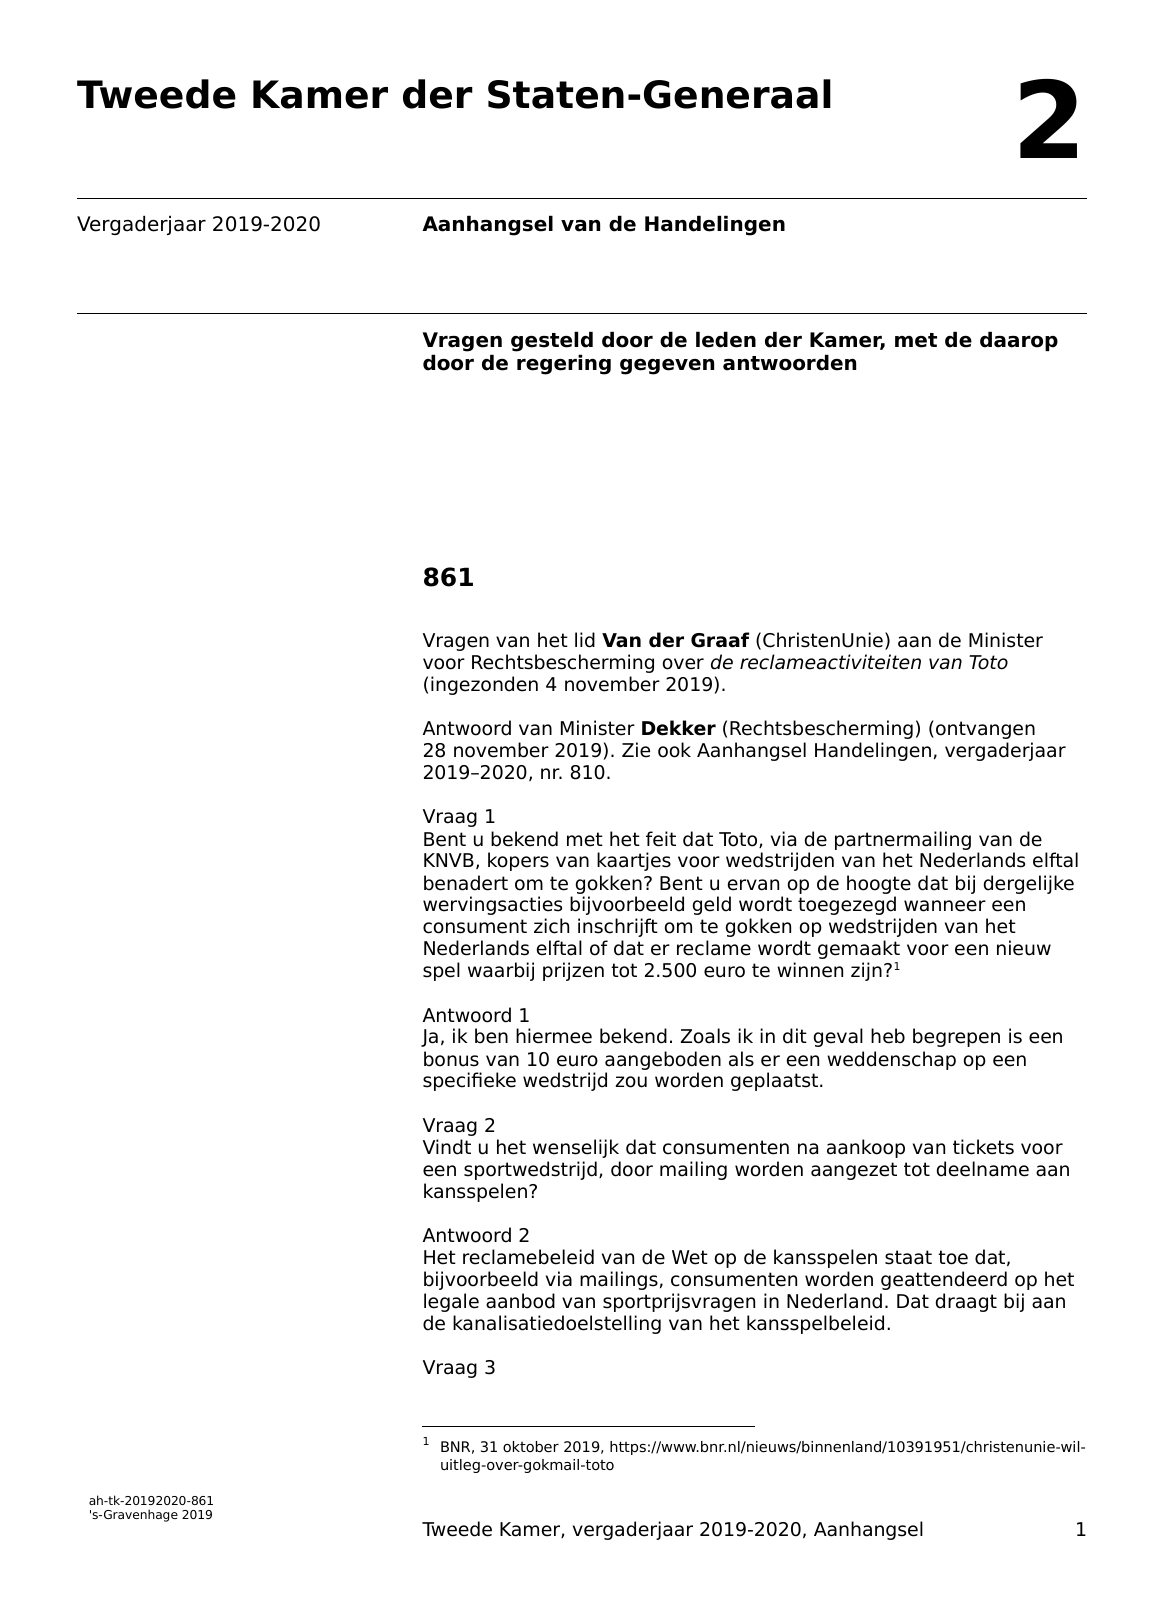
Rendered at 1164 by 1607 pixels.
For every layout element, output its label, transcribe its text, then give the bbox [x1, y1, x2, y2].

text Vraag 1 [422, 806, 1087, 828]
text Vragen van het lid Van der Graaf (ChristenUnie) aan de Minister voor Rechtsbescherming over de reclameactiviteiten van Toto (ingezonden 4 november 2019). [422, 630, 1087, 696]
text Vraag 2 [422, 1114, 1087, 1137]
text 861 [422, 563, 1087, 592]
text 's-Gravenhage 2019 [88, 1508, 323, 1522]
table_cell Aanhangsel van de Handelingen [422, 199, 1087, 313]
text ah-tk-20192020-861 [88, 1494, 323, 1508]
table_header 2 [886, 59, 1087, 198]
text Bent u bekend met het feit dat Toto, via de partnermailing van de KNVB, kopers van kaartjes voor wedstrijden van het Nederlands elftal benadert om te gokken? Bent u ervan op de hoogte dat bij dergelijke wervingsacties bijvoorbeeld geld wordt toegezegd wanneer een consument zich inschrijft om te gokken op wedstrijden van het Nederlands elftal of dat er reclame wordt gemaakt voor een nieuw spel waarbij prijzen tot 2.500 euro te winnen zijn? [422, 828, 1087, 982]
table_cell Vragen gesteld door de leden der Kamer, met de daarop door de regering gegeven antwoorden [422, 314, 1087, 375]
text BNR, 31 oktober 2019, https://www.bnr.nl/nieuws/binnenland/10391951/christenunie-wil-uitleg-over-gokmail-toto [422, 1435, 1087, 1474]
table_header Tweede Kamer der Staten-Generaal [77, 59, 886, 198]
text Ja, ik ben hiermee bekend. Zoals ik in dit geval heb begrepen is een bonus van 10 euro aangeboden als er een weddenschap op een specifieke wedstrijd zou worden geplaatst. [422, 1026, 1087, 1092]
table_cell Vergaderjaar 2019-2020 [77, 199, 422, 313]
text Het reclamebeleid van de Wet op de kansspelen staat toe dat, bijvoorbeeld via mailings, consumenten worden geattendeerd op het legale aanbod van sportprijsvragen in Nederland. Dat draagt bij aan de kanalisatiedoelstelling van het kansspelbeleid. [422, 1247, 1087, 1334]
text Vraag 3 [422, 1357, 1087, 1379]
text Antwoord 2 [422, 1225, 1087, 1247]
text Antwoord 1 [422, 1004, 1087, 1026]
table_cell [77, 314, 422, 375]
text Antwoord van Minister Dekker (Rechtsbescherming) (ontvangen 28 november 2019). Zie ook Aanhangsel Handelingen, vergaderjaar 2019–2020, nr. 810. [422, 718, 1087, 784]
text Vindt u het wenselijk dat consumenten na aankoop van tickets voor een sportwedstrijd, door mailing worden aangezet tot deelname aan kansspelen? [422, 1137, 1087, 1202]
